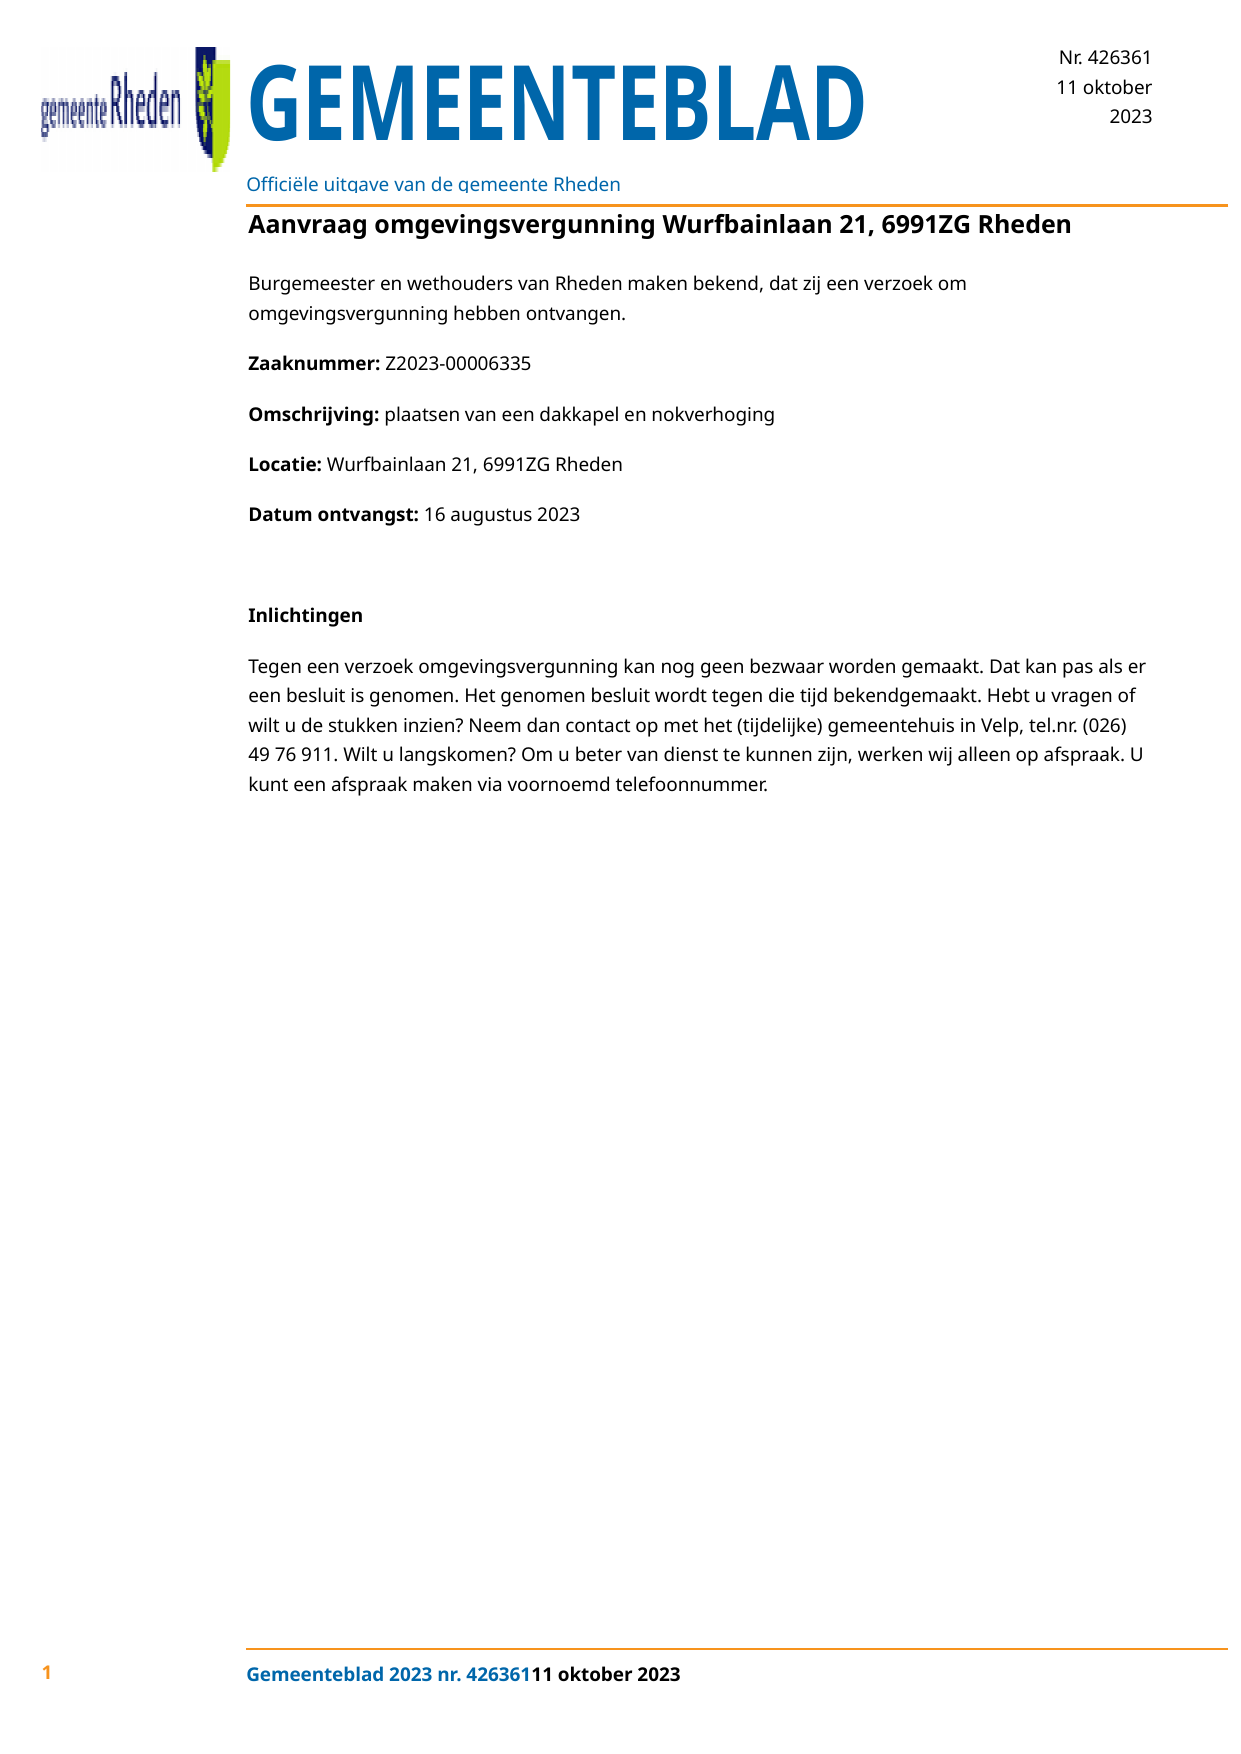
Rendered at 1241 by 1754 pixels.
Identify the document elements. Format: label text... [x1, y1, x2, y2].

text Aanvraag omgevingsvergunning Wurfbainlaan 21, 6991ZG Rheden [248, 207, 1152, 241]
picture [41, 47, 231, 172]
text Locatie: Wurfbainlaan 21, 6991ZG Rheden [248, 451, 1152, 477]
text Zaaknummer: Z2023-00006335 [248, 350, 1152, 376]
text Datum ontvangst: 16 augustus 2023 [248, 502, 1152, 527]
text Tegen een verzoek omgevingsvergunning kan nog geen bezwaar worden gemaakt. Dat kan pas als er een besluit is genomen. Het genomen besluit wordt tegen die tijd bekendgemaakt. Hebt u vragen of wilt u de stukken inzien? Neem dan contact op met het (tijdelijke) gemeentehuis in Velp, tel.nr. (026) 49 76 911. Wilt u langskomen? Om u beter van dienst te kunnen zijn, werken wij alleen op afspraak. U kunt een afspraak maken via voornoemd telefoonnummer. [248, 653, 1152, 797]
text Omschrijving: plaatsen van een dakkapel en nokverhoging [248, 401, 1152, 426]
text Burgemeester en wethouders van Rheden maken bekend, dat zij een verzoek om omgevingsvergunning hebben ontvangen. [248, 270, 1152, 326]
text Inlichtingen [248, 602, 1152, 628]
